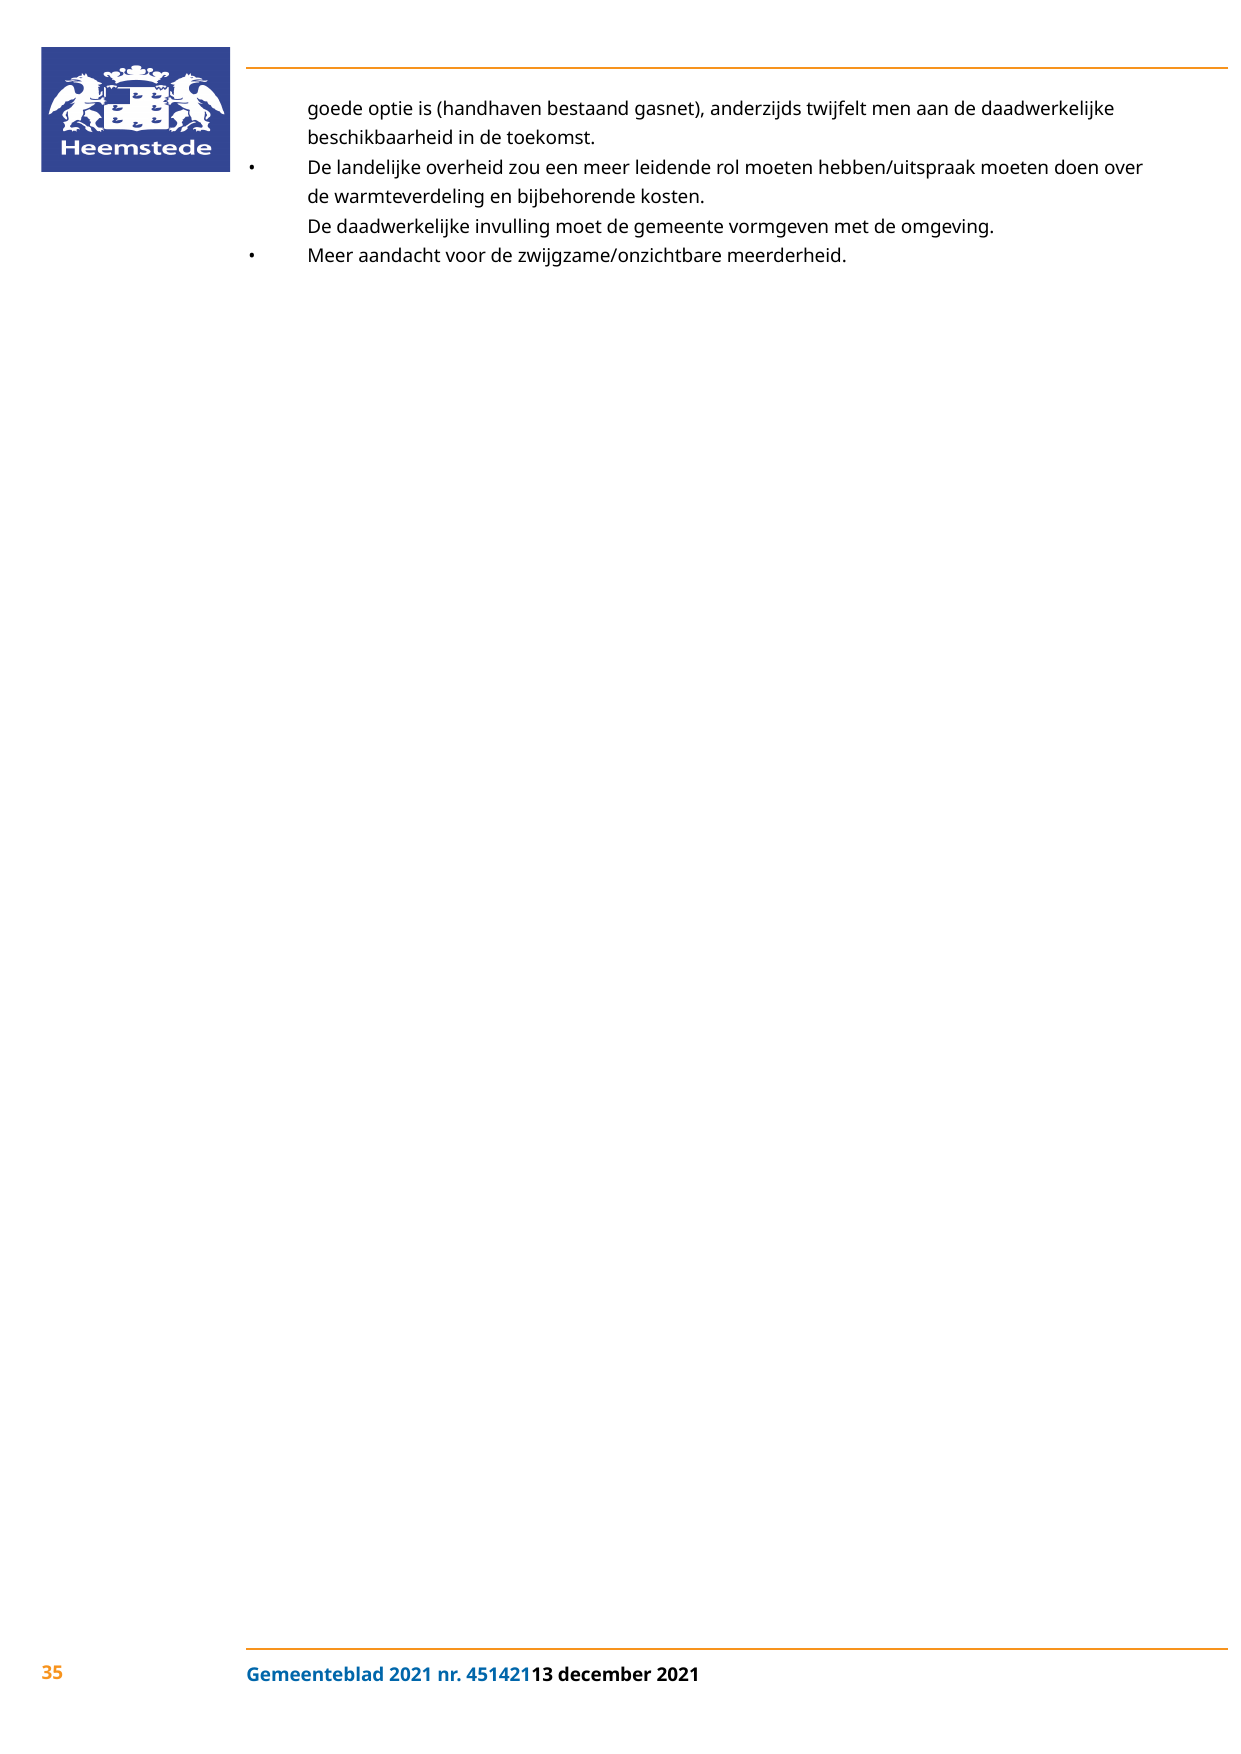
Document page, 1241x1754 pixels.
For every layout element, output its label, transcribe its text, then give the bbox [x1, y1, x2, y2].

picture [41, 47, 231, 172]
list De daadwerkelijke invulling moet de gemeente vormgeven met de omgeving. [248, 213, 1152, 239]
list goede optie is (handhaven bestaand gasnet), anderzijds twijfelt men aan de daadwerkelijke beschikbaarheid in de toekomst. [248, 95, 1152, 150]
list Meer aandacht voor de zwijgzame/onzichtbare meerderheid. [248, 243, 1152, 268]
list De landelijke overheid zou een meer leidende rol moeten hebben/uitspraak moeten doen over de warmteverdeling en bijbehorende kosten. [248, 154, 1152, 209]
